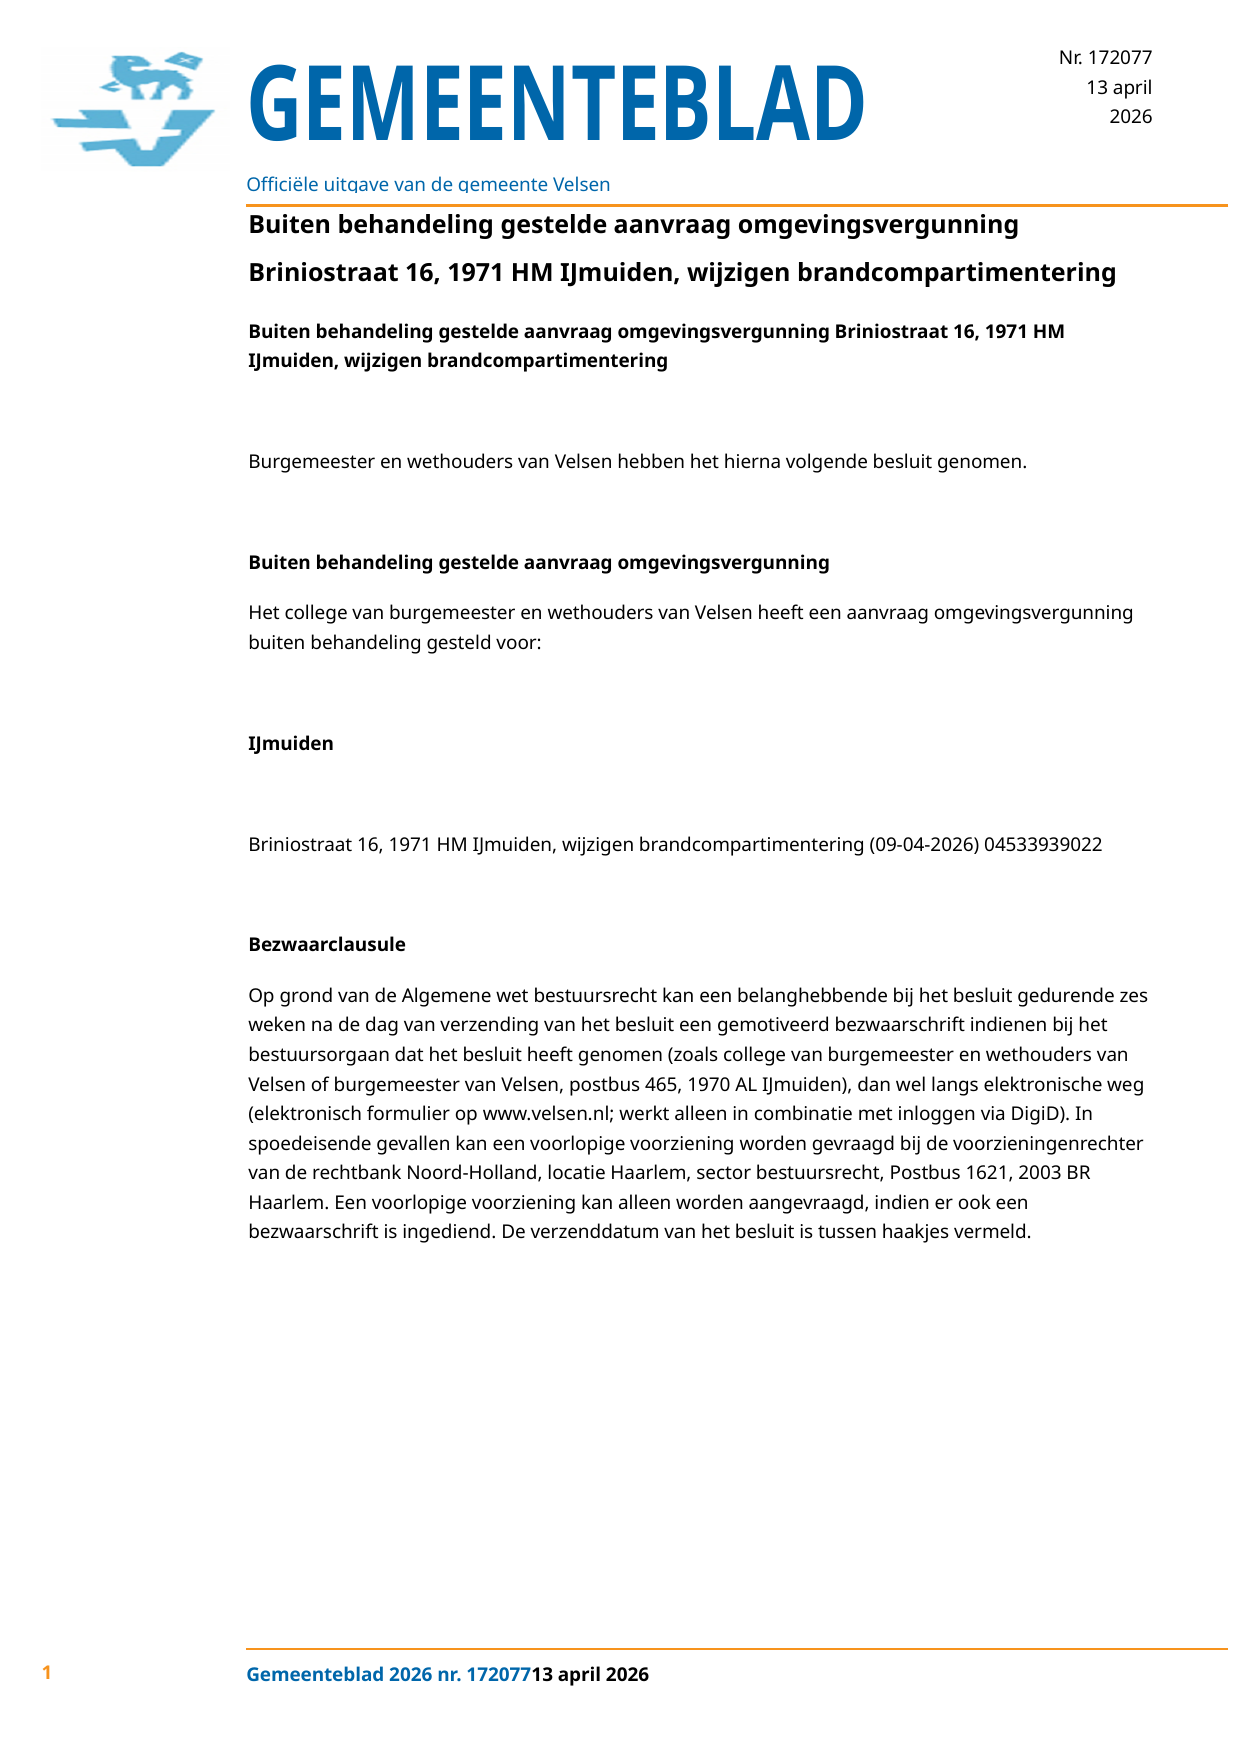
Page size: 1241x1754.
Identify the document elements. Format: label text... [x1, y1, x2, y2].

text Buiten behandeling gestelde aanvraag omgevingsvergunning Briniostraat 16, 1971 HM IJmuiden, wijzigen brandcompartimentering [248, 207, 1152, 288]
text Burgemeester en wethouders van Velsen hebben het hierna volgende besluit genomen. [248, 448, 1152, 474]
text IJmuiden [248, 730, 1152, 756]
text Op grond van de Algemene wet bestuursrecht kan een belanghebbende bij het besluit gedurende zes weken na de dag van verzending van het besluit een gemotiveerd bezwaarschrift indienen bij het bestuursorgaan dat het besluit heeft genomen (zoals college van burgemeester en wethouders van Velsen of burgemeester van Velsen, postbus 465, 1970 AL IJmuiden), dan wel langs elektronische weg (elektronisch formulier op www.velsen.nl; werkt alleen in combinatie met inloggen via DigiD). In spoedeisende gevallen kan een voorlopige voorziening worden gevraagd bij de voorzieningenrechter van de rechtbank Noord-Holland, locatie Haarlem, sector bestuursrecht, Postbus 1621, 2003 BR Haarlem. Een voorlopige voorziening kan alleen worden aangevraagd, indien er ook een bezwaarschrift is ingediend. De verzenddatum van het besluit is tussen haakjes vermeld. [248, 982, 1152, 1244]
text Briniostraat 16, 1971 HM IJmuiden, wijzigen brandcompartimentering (09-04-2026) 04533939022 [248, 831, 1152, 857]
picture [41, 47, 231, 172]
text Bezwaarclausule [248, 932, 1152, 957]
text Het college van burgemeester en wethouders van Velsen heeft een aanvraag omgevingsvergunning buiten behandeling gesteld voor: [248, 599, 1152, 655]
text Buiten behandeling gestelde aanvraag omgevingsvergunning Briniostraat 16, 1971 HM IJmuiden, wijzigen brandcompartimentering [248, 318, 1152, 373]
text Buiten behandeling gestelde aanvraag omgevingsvergunning [248, 549, 1152, 575]
